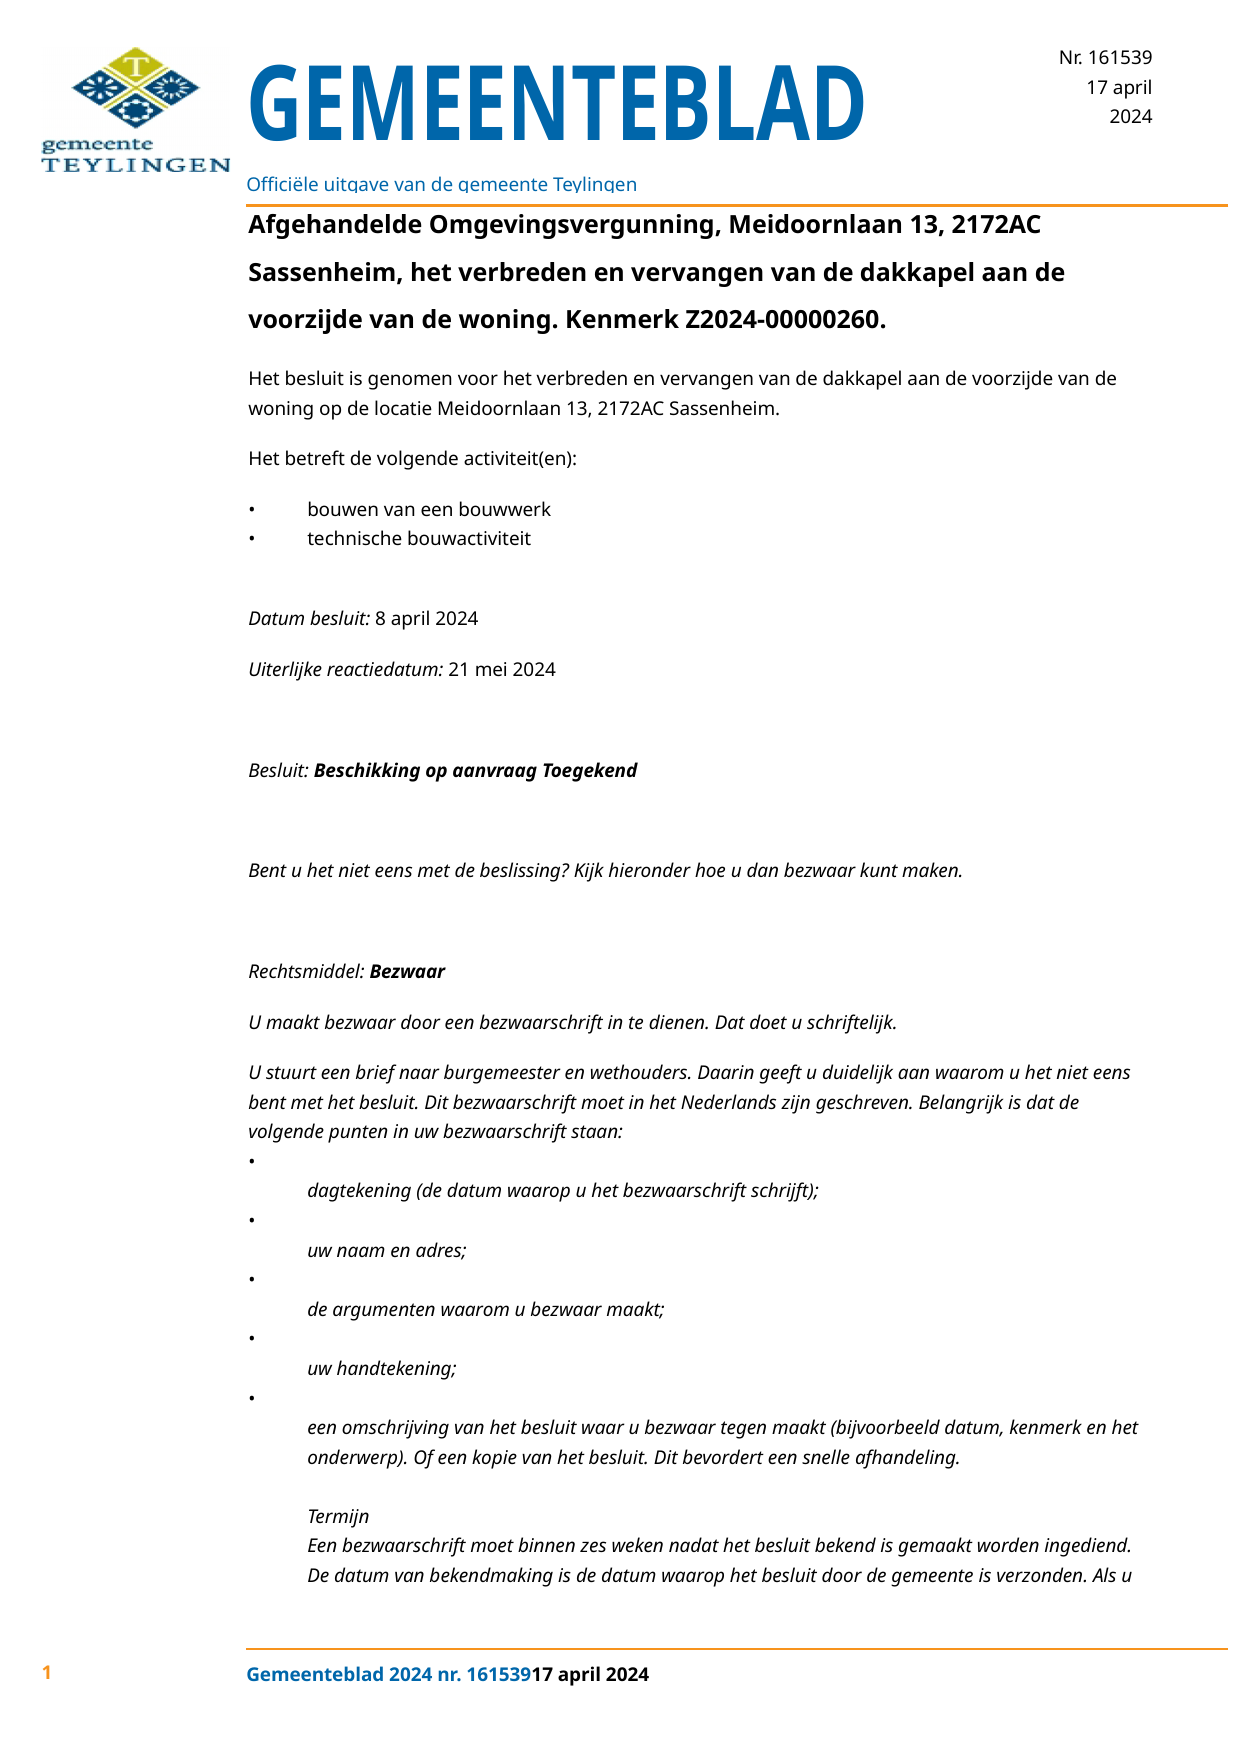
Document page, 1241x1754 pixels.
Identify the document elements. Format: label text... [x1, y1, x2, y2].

text Datum besluit: 8 april 2024 [248, 606, 1152, 631]
picture [41, 47, 231, 172]
text Het besluit is genomen voor het verbreden en vervangen van de dakkapel aan de voorzijde van de woning op de locatie Meidoornlaan 13, 2172AC Sassenheim. [248, 366, 1152, 421]
text U maakt bezwaar door een bezwaarschrift in te dienen. Dat doet u schriftelijk. [248, 1009, 1152, 1034]
list Termijn [248, 1503, 1152, 1529]
text Afgehandelde Omgevingsvergunning, Meidoornlaan 13, 2172AC Sassenheim, het verbreden en vervangen van de dakkapel aan de voorzijde van de woning. Kenmerk Z2024-00000260. [248, 207, 1152, 336]
list een omschrijving van het besluit waar u bezwaar tegen maakt (bijvoorbeeld datum, kenmerk en het onderwerp). Of een kopie van het besluit. Dit bevordert een snelle afhandeling. [248, 1414, 1152, 1469]
text Rechtsmiddel: Bezwaar [248, 958, 1152, 984]
list uw naam en adres; [248, 1237, 1152, 1262]
text Uiterlijke reactiedatum: 21 mei 2024 [248, 656, 1152, 682]
text Besluit: Beschikking op aanvraag Toegekend [248, 757, 1152, 782]
list dagtekening (de datum waarop u het bezwaarschrift schrijft); [248, 1178, 1152, 1203]
list Een bezwaarschrift moet binnen zes weken nadat het besluit bekend is gemaakt worden ingediend. De datum van bekendmaking is de datum waarop het besluit door de gemeente is verzonden. Als u [248, 1533, 1152, 1588]
list uw handtekening; [248, 1355, 1152, 1381]
list de argumenten waarom u bezwaar maakt; [248, 1296, 1152, 1322]
text U stuurt een brief naar burgemeester en wethouders. Daarin geeft u duidelijk aan waarom u het niet eens bent met het besluit. Dit bezwaarschrift moet in het Nederlands zijn geschreven. Belangrijk is dat de volgende punten in uw bezwaarschrift staan: [248, 1059, 1152, 1144]
list bouwen van een bouwwerk [248, 496, 1152, 522]
text Het betreft de volgende activiteit(en): [248, 446, 1152, 471]
list technische bouwactiviteit [248, 526, 1152, 551]
text Bent u het niet eens met de beslissing? Kijk hieronder hoe u dan bezwaar kunt maken. [248, 858, 1152, 883]
